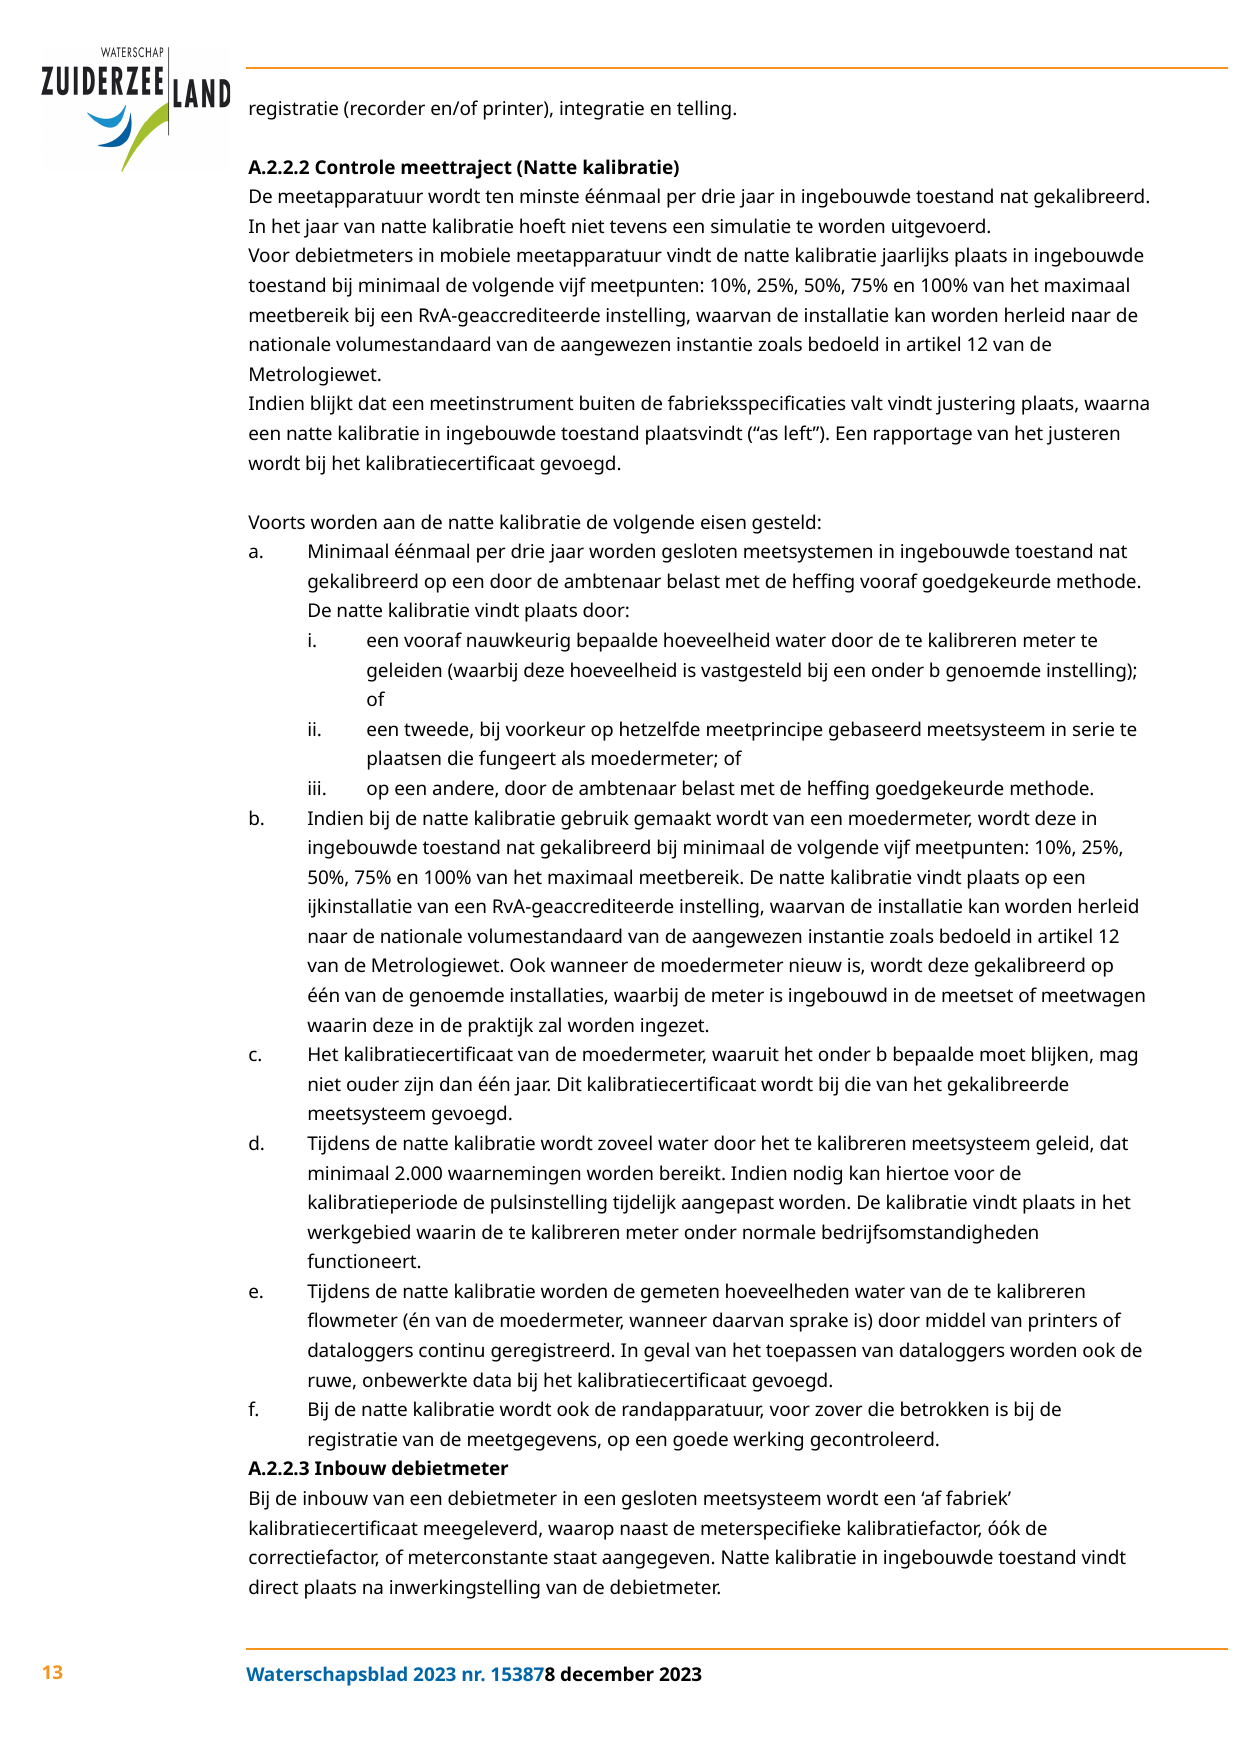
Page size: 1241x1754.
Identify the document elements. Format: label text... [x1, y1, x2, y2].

list op een andere, door de ambtenaar belast met de heffing goedgekeurde methode. [307, 775, 1152, 801]
text Voor debietmeters in mobiele meetapparatuur vindt de natte kalibratie jaarlijks plaats in ingebouwde toestand bij minimaal de volgende vijf meetpunten: 10%, 25%, 50%, 75% en 100% van het maximaal meetbereik bij een RvA-geaccrediteerde instelling, waarvan de installatie kan worden herleid naar de nationale volumestandaard van de aangewezen instantie zoals bedoeld in artikel 12 van de Metrologiewet. [248, 243, 1152, 387]
text Indien blijkt dat een meetinstrument buiten de fabrieksspecificaties valt vindt justering plaats, waarna een natte kalibratie in ingebouwde toestand plaatsvindt (“as left”). Een rapportage van het justeren wordt bij het kalibratiecertificaat gevoegd. [248, 391, 1152, 476]
text De meetapparatuur wordt ten minste éénmaal per drie jaar in ingebouwde toestand nat gekalibreerd. In het jaar van natte kalibratie hoeft niet tevens een simulatie te worden uitgevoerd. [248, 183, 1152, 239]
text registratie (recorder en/of printer), integratie en telling. [248, 95, 1152, 121]
text A.2.2.2 Controle meettraject (Natte kalibratie) [248, 154, 1152, 180]
picture [41, 47, 231, 172]
list Indien bij de natte kalibratie gebruik gemaakt wordt van een moedermeter, wordt deze in ingebouwde toestand nat gekalibreerd bij minimaal de volgende vijf meetpunten: 10%, 25%, 50%, 75% en 100% van het maximaal meetbereik. De natte kalibratie vindt plaats op een ijkinstallatie van een RvA-geaccrediteerde instelling, waarvan de installatie kan worden herleid naar de nationale volumestandaard van de aangewezen instantie zoals bedoeld in artikel 12 van de Metrologiewet. Ook wanneer de moedermeter nieuw is, wordt deze gekalibreerd op één van de genoemde installaties, waarbij de meter is ingebouwd in de meetset of meetwagen waarin deze in de praktijk zal worden ingezet. [248, 805, 1152, 1038]
text Bij de inbouw van een debietmeter in een gesloten meetsysteem wordt een ‘af fabriek’ kalibratiecertificaat meegeleverd, waarop naast de meterspecifieke kalibratiefactor, óók de correctiefactor, of meterconstante staat aangegeven. Natte kalibratie in ingebouwde toestand vindt direct plaats na inwerkingstelling van de debietmeter. [248, 1485, 1152, 1600]
text Voorts worden aan de natte kalibratie de volgende eisen gesteld: [248, 509, 1152, 535]
list Het kalibratiecertificaat van de moedermeter, waaruit het onder b bepaalde moet blijken, mag niet ouder zijn dan één jaar. Dit kalibratiecertificaat wordt bij die van het gekalibreerde meetsysteem gevoegd. [248, 1041, 1152, 1126]
list Minimaal éénmaal per drie jaar worden gesloten meetsystemen in ingebouwde toestand nat gekalibreerd op een door de ambtenaar belast met de heffing vooraf goedgekeurde methode. De natte kalibratie vindt plaats door: [248, 538, 1152, 623]
text A.2.2.3 Inbouw debietmeter [248, 1456, 1152, 1481]
list een vooraf nauwkeurig bepaalde hoeveelheid water door de te kalibreren meter te geleiden (waarbij deze hoeveelheid is vastgesteld bij een onder b genoemde instelling); of [307, 627, 1152, 712]
list een tweede, bij voorkeur op hetzelfde meetprincipe gebaseerd meetsysteem in serie te plaatsen die fungeert als moedermeter; of [307, 716, 1152, 771]
list Tijdens de natte kalibratie wordt zoveel water door het te kalibreren meetsysteem geleid, dat minimaal 2.000 waarnemingen worden bereikt. Indien nodig kan hiertoe voor de kalibratieperiode de pulsinstelling tijdelijk aangepast worden. De kalibratie vindt plaats in het werkgebied waarin de te kalibreren meter onder normale bedrijfsomstandigheden functioneert. [248, 1130, 1152, 1274]
list Tijdens de natte kalibratie worden de gemeten hoeveelheden water van de te kalibreren flowmeter (én van de moedermeter, wanneer daarvan sprake is) door middel van printers of dataloggers continu geregistreerd. In geval van het toepassen van dataloggers worden ook de ruwe, onbewerkte data bij het kalibratiecertificaat gevoegd. [248, 1278, 1152, 1393]
list Bij de natte kalibratie wordt ook de randapparatuur, voor zover die betrokken is bij de registratie van de meetgegevens, op een goede werking gecontroleerd. [248, 1396, 1152, 1452]
